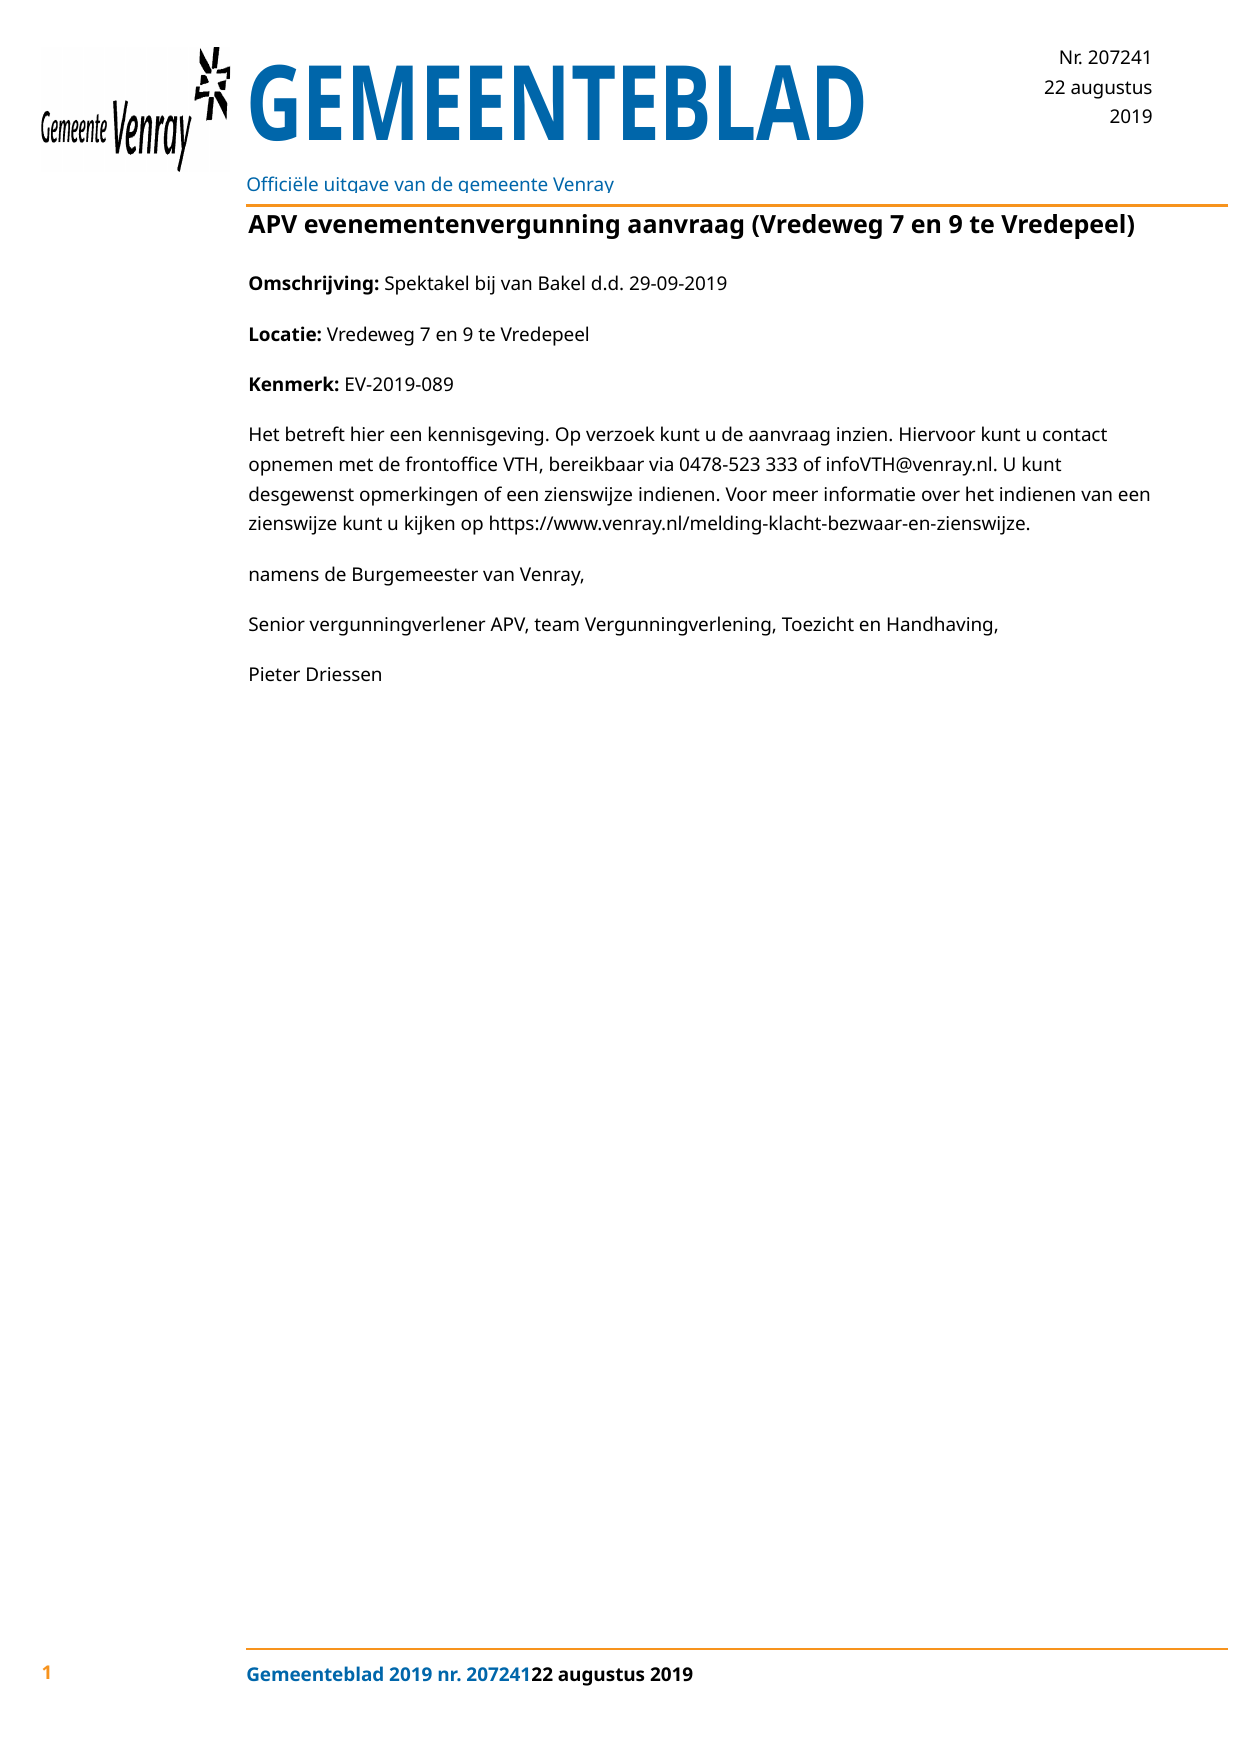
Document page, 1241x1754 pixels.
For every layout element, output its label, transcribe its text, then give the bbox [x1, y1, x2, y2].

text Omschrijving: Spektakel bij van Bakel d.d. 29-09-2019 [248, 270, 1152, 296]
text Senior vergunningverlener APV, team Vergunningverlening, Toezicht en Handhaving, [248, 611, 1152, 637]
picture [41, 47, 231, 172]
text Locatie: Vredeweg 7 en 9 te Vredepeel [248, 321, 1152, 346]
text APV evenementenvergunning aanvraag (Vredeweg 7 en 9 te Vredepeel) [248, 207, 1152, 241]
text namens de Burgemeester van Venray, [248, 561, 1152, 586]
text Kenmerk: EV-2019-089 [248, 371, 1152, 397]
text Het betreft hier een kennisgeving. Op verzoek kunt u de aanvraag inzien. Hiervoor kunt u contact opnemen met de frontoffice VTH, bereikbaar via 0478-523 333 of infoVTH@venray.nl. U kunt desgewenst opmerkingen of een zienswijze indienen. Voor meer informatie over het indienen van een zienswijze kunt u kijken op https://www.venray.nl/melding-klacht-bezwaar-en-zienswijze. [248, 422, 1152, 536]
text Pieter Driessen [248, 662, 1152, 687]
